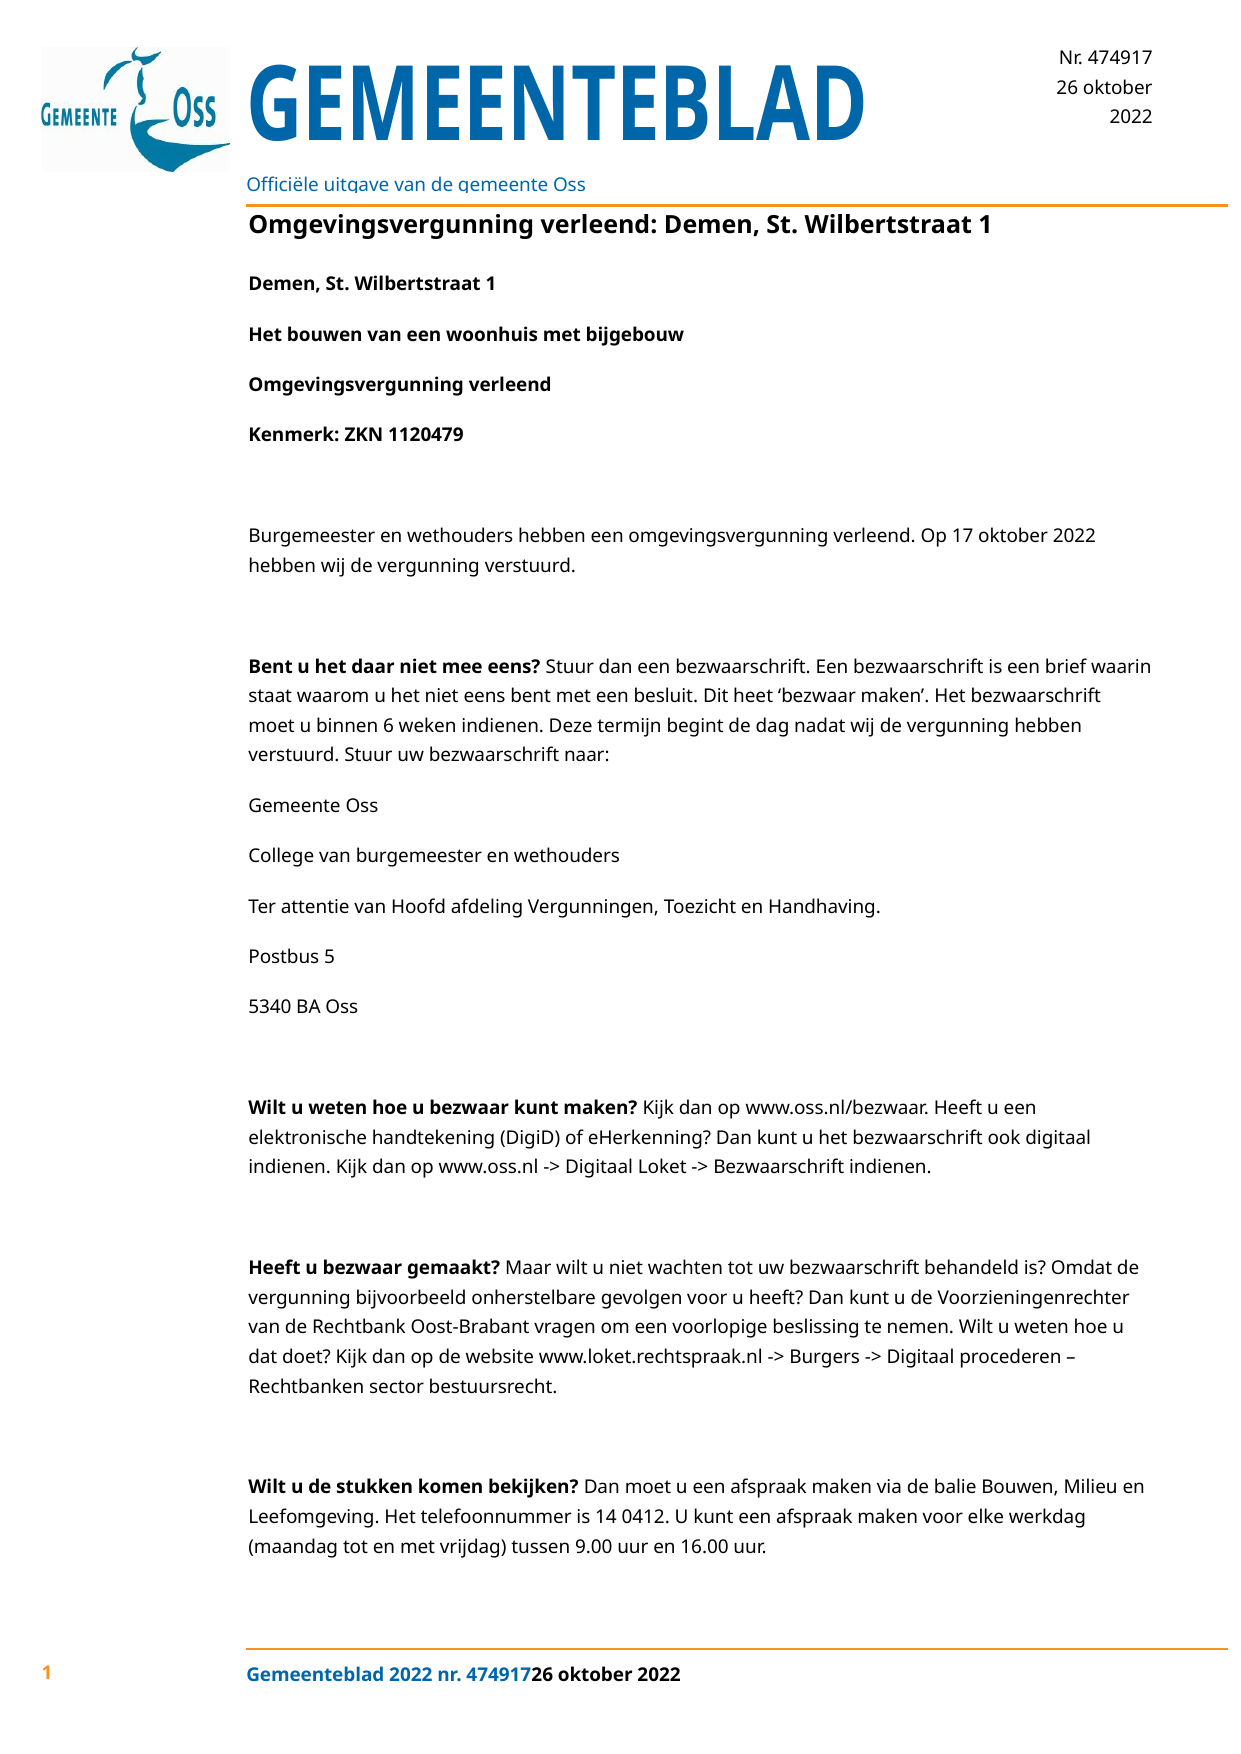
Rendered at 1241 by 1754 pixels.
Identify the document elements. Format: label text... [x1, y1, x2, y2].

text Gemeente Oss [248, 792, 1152, 818]
text 5340 BA Oss [248, 994, 1152, 1019]
text Ter attentie van Hoofd afdeling Vergunningen, Toezicht en Handhaving. [248, 893, 1152, 918]
text Wilt u de stukken komen bekijken? Dan moet u een afspraak maken via de balie Bouwen, Milieu en Leefomgeving. Het telefoonnummer is 14 0412. U kunt een afspraak maken voor elke werkdag (maandag tot en met vrijdag) tussen 9.00 uur en 16.00 uur. [248, 1474, 1152, 1558]
text College van burgemeester en wethouders [248, 842, 1152, 868]
text Omgevingsvergunning verleend [248, 371, 1152, 397]
text Demen, St. Wilbertstraat 1 [248, 270, 1152, 296]
text Omgevingsvergunning verleend: Demen, St. Wilbertstraat 1 [248, 207, 1152, 241]
text Postbus 5 [248, 943, 1152, 969]
text Heeft u bezwaar gemaakt? Maar wilt u niet wachten tot uw bezwaarschrift behandeld is? Omdat de vergunning bijvoorbeeld onherstelbare gevolgen voor u heeft? Dan kunt u de Voorzieningenrechter van de Rechtbank Oost-Brabant vragen om een voorlopige beslissing te nemen. Wilt u weten hoe u dat doet? Kijk dan op de website www.loket.rechtspraak.nl -> Burgers -> Digitaal procederen – Rechtbanken sector bestuursrecht. [248, 1254, 1152, 1398]
picture [41, 47, 231, 172]
text Bent u het daar niet mee eens? Stuur dan een bezwaarschrift. Een bezwaarschrift is een brief waarin staat waarom u het niet eens bent met een besluit. Dit heet ‘bezwaar maken’. Het bezwaarschrift moet u binnen 6 weken indienen. Deze termijn begint de dag nadat wij de vergunning hebben verstuurd. Stuur uw bezwaarschrift naar: [248, 653, 1152, 767]
text Burgemeester en wethouders hebben een omgevingsvergunning verleend. Op 17 oktober 2022 hebben wij de vergunning verstuurd. [248, 522, 1152, 578]
text Kenmerk: ZKN 1120479 [248, 422, 1152, 447]
text Wilt u weten hoe u bezwaar kunt maken? Kijk dan op www.oss.nl/bezwaar. Heeft u een elektronische handtekening (DigiD) of eHerkenning? Dan kunt u het bezwaarschrift ook digitaal indienen. Kijk dan op www.oss.nl -> Digitaal Loket -> Bezwaarschrift indienen. [248, 1094, 1152, 1179]
text Het bouwen van een woonhuis met bijgebouw [248, 321, 1152, 346]
